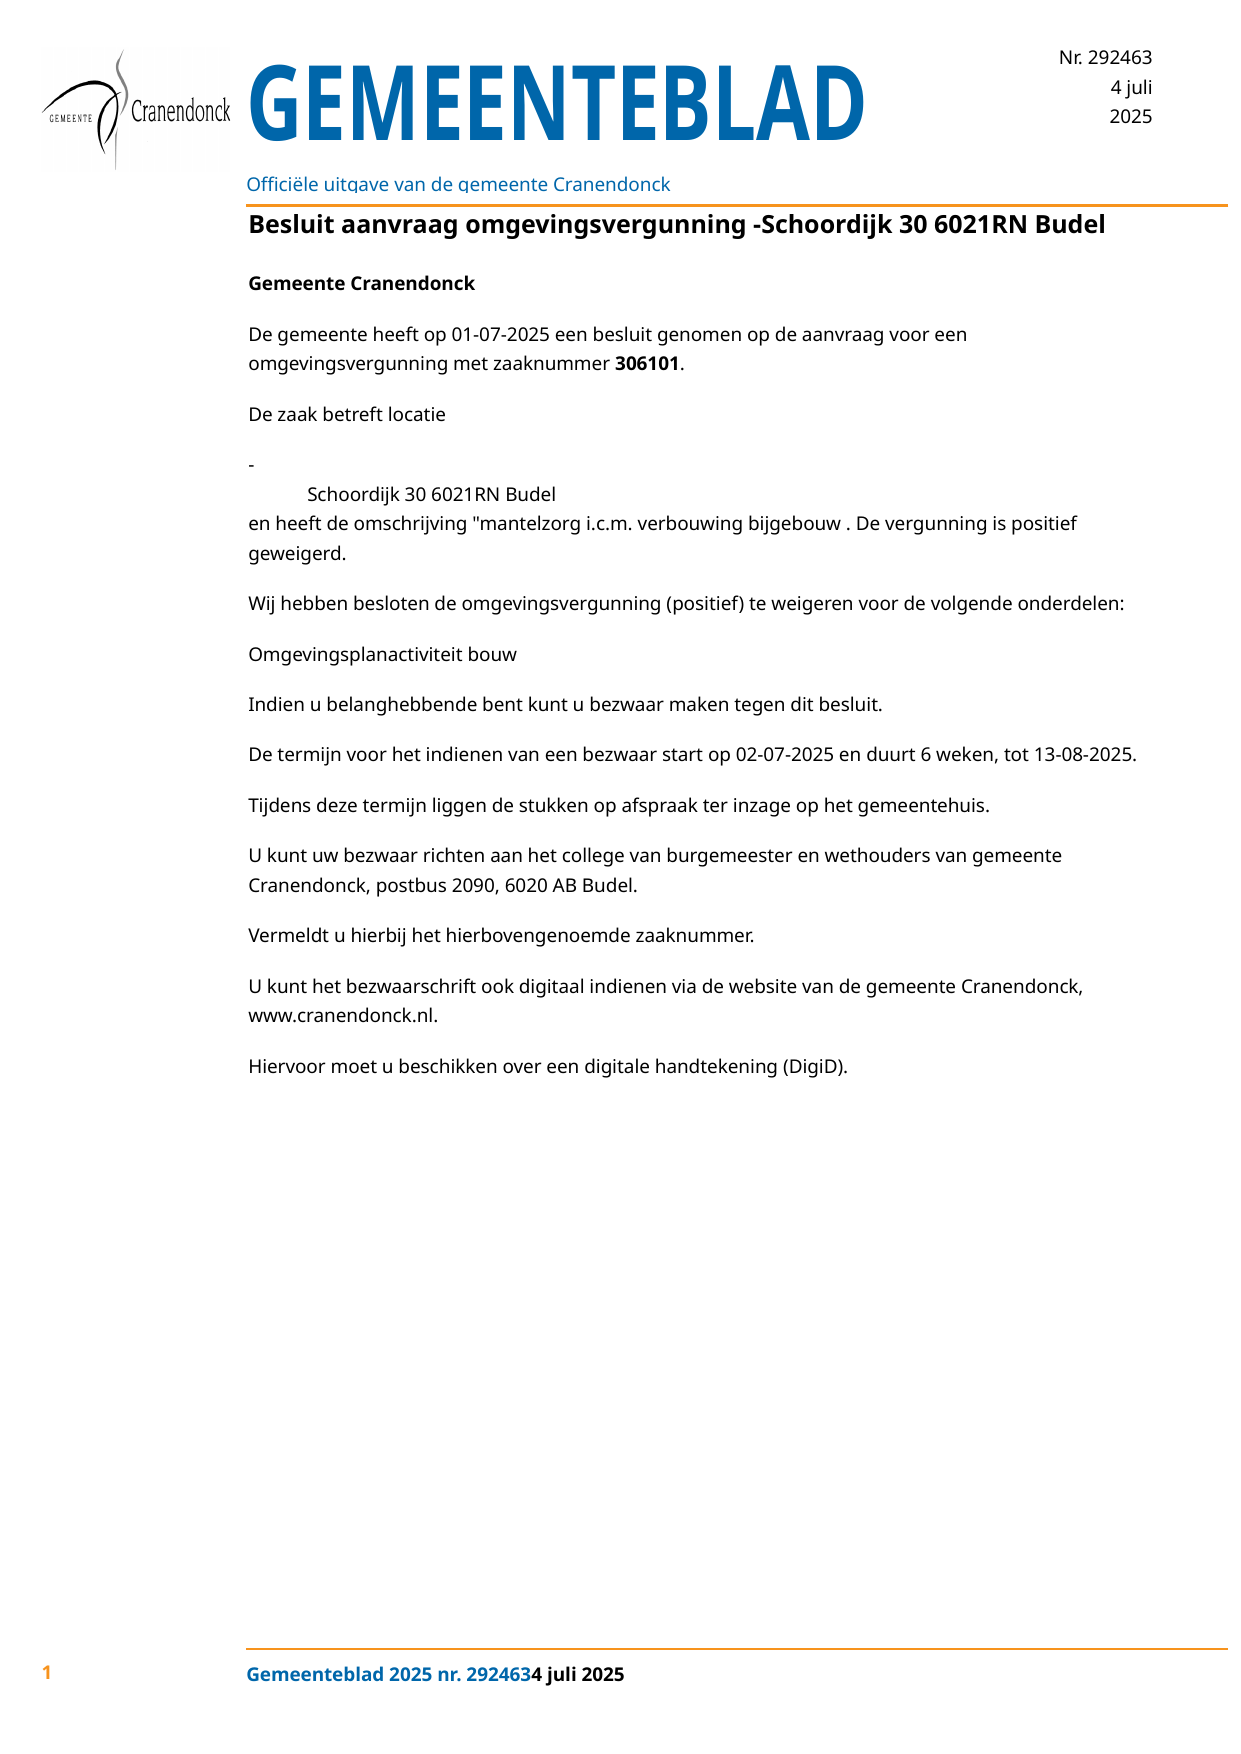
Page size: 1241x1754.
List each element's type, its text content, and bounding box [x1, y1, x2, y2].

text Omgevingsplanactiviteit bouw [248, 641, 1152, 666]
text U kunt het bezwaarschrift ook digitaal indienen via de website van de gemeente Cranendonck, www.cranendonck.nl. [248, 973, 1152, 1028]
picture [41, 47, 231, 172]
text U kunt uw bezwaar richten aan het college van burgemeester en wethouders van gemeente Cranendonck, postbus 2090, 6020 AB Budel. [248, 842, 1152, 898]
text Besluit aanvraag omgevingsvergunning -Schoordijk 30 6021RN Budel [248, 207, 1152, 241]
text De gemeente heeft op 01-07-2025 een besluit genomen op de aanvraag voor een omgevingsvergunning met zaaknummer 306101. [248, 321, 1152, 376]
text Vermeldt u hierbij het hierbovengenoemde zaaknummer. [248, 922, 1152, 948]
text De zaak betreft locatie [248, 401, 1152, 426]
text Wij hebben besloten de omgevingsvergunning (positief) te weigeren voor de volgende onderdelen: [248, 590, 1152, 616]
text en heeft de omschrijving "mantelzorg i.c.m. verbouwing bijgebouw . De vergunning is positief geweigerd. [248, 510, 1152, 566]
text Hiervoor moet u beschikken over een digitale handtekening (DigiD). [248, 1053, 1152, 1078]
text Gemeente Cranendonck [248, 270, 1152, 296]
text De termijn voor het indienen van een bezwaar start op 02-07-2025 en duurt 6 weken, tot 13-08-2025. [248, 742, 1152, 767]
text Tijdens deze termijn liggen de stukken op afspraak ter inzage op het gemeentehuis. [248, 792, 1152, 818]
text Indien u belanghebbende bent kunt u bezwaar maken tegen dit besluit. [248, 691, 1152, 717]
list Schoordijk 30 6021RN Budel [248, 481, 1152, 506]
